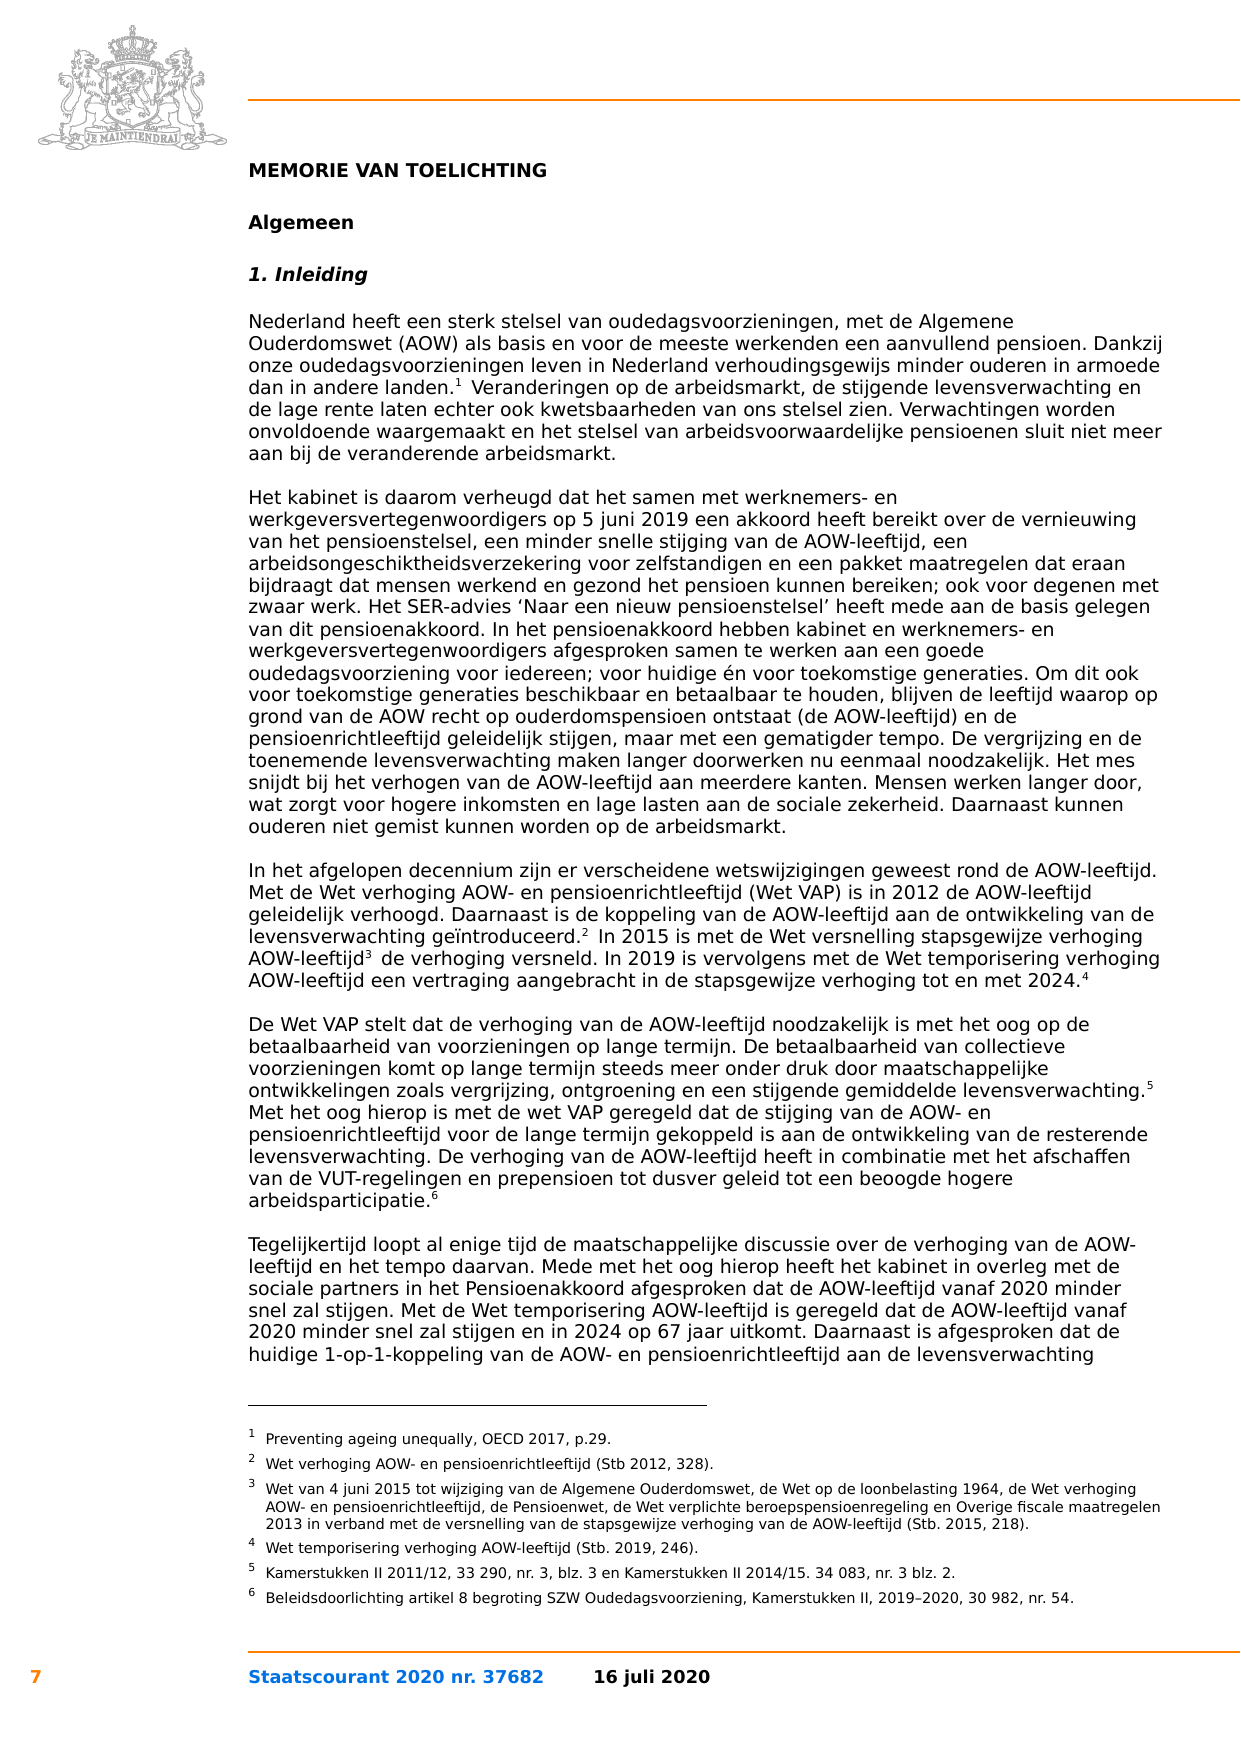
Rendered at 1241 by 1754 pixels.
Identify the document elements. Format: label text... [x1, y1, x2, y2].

text Wet van 4 juni 2015 tot wijziging van de Algemene Ouderdomswet, de Wet op de loonbelasting 1964, de Wet verhoging AOW- en pensioenrichtleeftijd, de Pensioenwet, de Wet verplichte beroepspensioenregeling en Overige fiscale maatregelen 2013 in verband met de versnelling van de stapsgewijze verhoging van de AOW-leeftijd (Stb. 2015, 218). [248, 1477, 1163, 1533]
text Wet verhoging AOW- en pensioenrichtleeftijd (Stb 2012, 328). [248, 1452, 1163, 1474]
picture [38, 25, 227, 150]
text De Wet VAP stelt dat de verhoging van de AOW-leeftijd noodzakelijk is met het oog op de betaalbaarheid van voorzieningen op lange termijn. De betaalbaarheid van collectieve voorzieningen komt op lange termijn steeds meer onder druk door maatschappelijke ontwikkelingen zoals vergrijzing, ontgroening en een stijgende gemiddelde levensverwachting. Met het oog hierop is met de wet VAP geregeld dat de stijging van de AOW- en pensioenrichtleeftijd voor de lange termijn gekoppeld is aan de ontwikkeling van de resterende levensverwachting. De verhoging van de AOW-leeftijd heeft in combinatie met het afschaffen van de VUT-regelingen en prepensioen tot dusver geleid tot een beoogde hogere arbeidsparticipatie. [248, 1014, 1163, 1212]
text Nederland heeft een sterk stelsel van oudedagsvoorzieningen, met de Algemene Ouderdomswet (AOW) als basis en voor de meeste werkenden een aanvullend pensioen. Dankzij onze oudedagsvoorzieningen leven in Nederland verhoudingsgewijs minder ouderen in armoede dan in andere landen. Veranderingen op de arbeidsmarkt, de stijgende levensverwachting en de lage rente laten echter ook kwetsbaarheden van ons stelsel zien. Verwachtingen worden onvoldoende waargemaakt en het stelsel van arbeidsvoorwaardelijke pensioenen sluit niet meer aan bij de veranderende arbeidsmarkt. [248, 311, 1163, 465]
text Tegelijkertijd loopt al enige tijd de maatschappelijke discussie over de verhoging van de AOW-leeftijd en het tempo daarvan. Mede met het oog hierop heeft het kabinet in overleg met de sociale partners in het Pensioenakkoord afgesproken dat de AOW-leeftijd vanaf 2020 minder snel zal stijgen. Met de Wet temporisering AOW-leeftijd is geregeld dat de AOW-leeftijd vanaf 2020 minder snel zal stijgen en in 2024 op 67 jaar uitkomt. Daarnaast is afgesproken dat de huidige 1-op-1-koppeling van de AOW- en pensioenrichtleeftijd aan de levensverwachting [248, 1233, 1163, 1365]
text In het afgelopen decennium zijn er verscheidene wetswijzigingen geweest rond de AOW-leeftijd. Met de Wet verhoging AOW- en pensioenrichtleeftijd (Wet VAP) is in 2012 de AOW-leeftijd geleidelijk verhoogd. Daarnaast is de koppeling van de AOW-leeftijd aan de ontwikkeling van de levensverwachting geïntroduceerd. In 2015 is met de Wet versnelling stapsgewijze verhoging AOW-leeftijd de verhoging versneld. In 2019 is vervolgens met de Wet temporisering verhoging AOW-leeftijd een vertraging aangebracht in de stapsgewijze verhoging tot en met 2024. [248, 860, 1163, 992]
subtitle 1. Inleiding [248, 264, 1163, 286]
text Preventing ageing unequally, OECD 2017, p.29. [248, 1427, 1163, 1449]
subtitle MEMORIE VAN TOELICHTING [248, 160, 1163, 182]
subtitle Algemeen [248, 212, 1163, 234]
text Kamerstukken II 2011/12, 33 290, nr. 3, blz. 3 en Kamerstukken II 2014/15. 34 083, nr. 3 blz. 2. [248, 1561, 1163, 1583]
text Het kabinet is daarom verheugd dat het samen met werknemers- en werkgeversvertegenwoordigers op 5 juni 2019 een akkoord heeft bereikt over de vernieuwing van het pensioenstelsel, een minder snelle stijging van de AOW-leeftijd, een arbeidsongeschiktheidsverzekering voor zelfstandigen en een pakket maatregelen dat eraan bijdraagt dat mensen werkend en gezond het pensioen kunnen bereiken; ook voor degenen met zwaar werk. Het SER-advies ‘Naar een nieuw pensioenstelsel’ heeft mede aan de basis gelegen van dit pensioenakkoord. In het pensioenakkoord hebben kabinet en werknemers- en werkgeversvertegenwoordigers afgesproken samen te werken aan een goede oudedagsvoorziening voor iedereen; voor huidige én voor toekomstige generaties. Om dit ook voor toekomstige generaties beschikbaar en betaalbaar te houden, blijven de leeftijd waarop op grond van de AOW recht op ouderdomspensioen ontstaat (de AOW-leeftijd) en de pensioenrichtleeftijd geleidelijk stijgen, maar met een gematigder tempo. De vergrijzing en de toenemende levensverwachting maken langer doorwerken nu eenmaal noodzakelijk. Het mes snijdt bij het verhogen van de AOW-leeftijd aan meerdere kanten. Mensen werken langer door, wat zorgt voor hogere inkomsten en lage lasten aan de sociale zekerheid. Daarnaast kunnen ouderen niet gemist kunnen worden op de arbeidsmarkt. [248, 487, 1163, 838]
text Wet temporisering verhoging AOW-leeftijd (Stb. 2019, 246). [248, 1536, 1163, 1558]
text Beleidsdoorlichting artikel 8 begroting SZW Oudedagsvoorziening, Kamerstukken II, 2019–2020, 30 982, nr. 54. [248, 1586, 1163, 1608]
